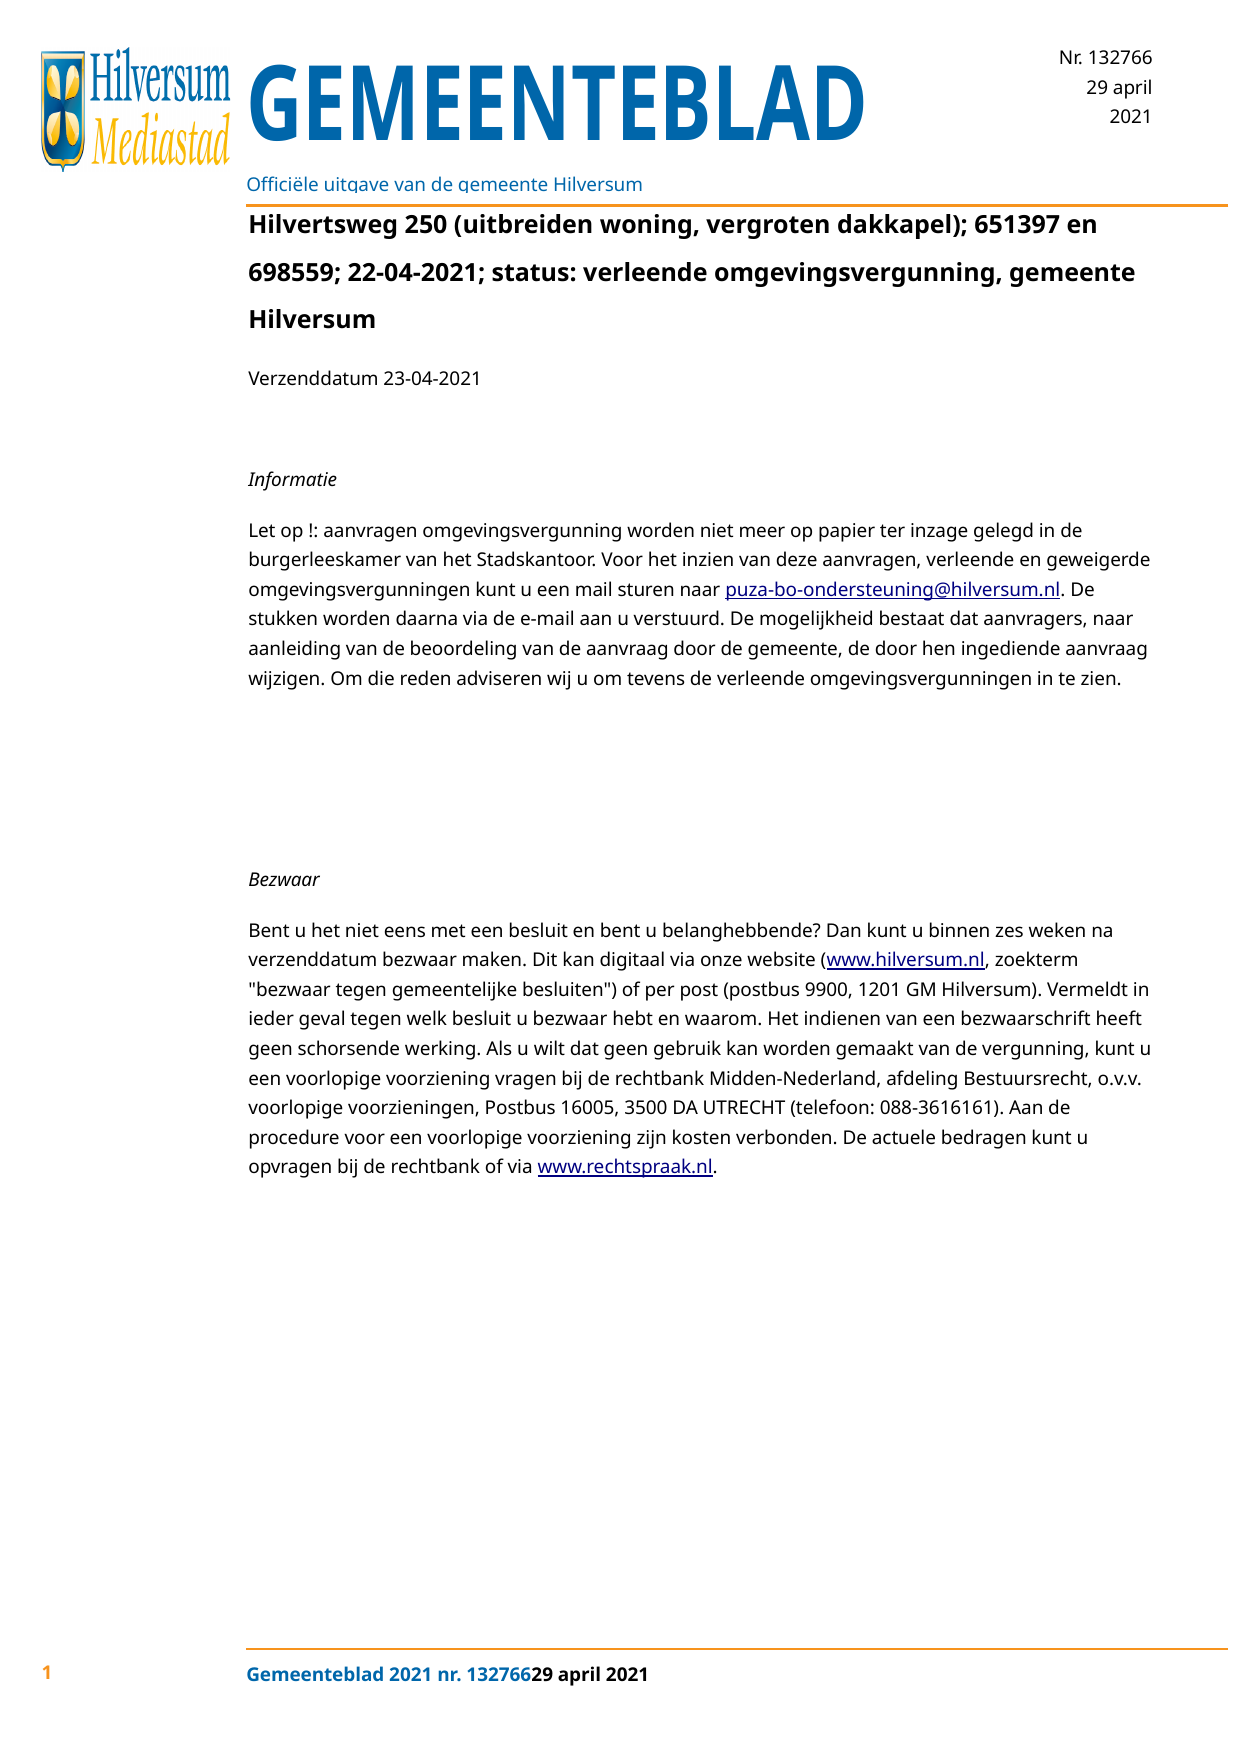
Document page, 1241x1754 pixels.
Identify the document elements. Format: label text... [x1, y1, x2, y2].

text Bent u het niet eens met een besluit en bent u belanghebbende? Dan kunt u binnen zes weken na verzenddatum bezwaar maken. Dit kan digitaal via onze website (www.hilversum.nl, zoekterm "bezwaar tegen gemeentelijke besluiten") of per post (postbus 9900, 1201 GM Hilversum). Vermeldt in ieder geval tegen welk besluit u bezwaar hebt en waarom. Het indienen van een bezwaarschrift heeft geen schorsende werking. Als u wilt dat geen gebruik kan worden gemaakt van de vergunning, kunt u een voorlopige voorziening vragen bij de rechtbank Midden-Nederland, afdeling Bestuursrecht, o.v.v. voorlopige voorzieningen, Postbus 16005, 3500 DA UTRECHT (telefoon: 088-3616161). Aan de procedure voor een voorlopige voorziening zijn kosten verbonden. De actuele bedragen kunt u opvragen bij de rechtbank of via www.rechtspraak.nl. [248, 917, 1152, 1179]
text Hilvertsweg 250 (uitbreiden woning, vergroten dakkapel); 651397 en 698559; 22-04-2021; status: verleende omgevingsvergunning, gemeente Hilversum [248, 207, 1152, 336]
text Let op !: aanvragen omgevingsvergunning worden niet meer op papier ter inzage gelegd in de burgerleeskamer van het Stadskantoor. Voor het inzien van deze aanvragen, verleende en geweigerde omgevingsvergunningen kunt u een mail sturen naar puza-bo-ondersteuning@hilversum.nl. De stukken worden daarna via de e-mail aan u verstuurd. De mogelijkheid bestaat dat aanvragers, naar aanleiding van de beoordeling van de aanvraag door de gemeente, de door hen ingediende aanvraag wijzigen. Om die reden adviseren wij u om tevens de verleende omgevingsvergunningen in te zien. [248, 517, 1152, 690]
text Informatie [248, 466, 1152, 492]
text Verzenddatum 23-04-2021 [248, 366, 1152, 391]
picture [41, 47, 231, 172]
text Bezwaar [248, 866, 1152, 892]
